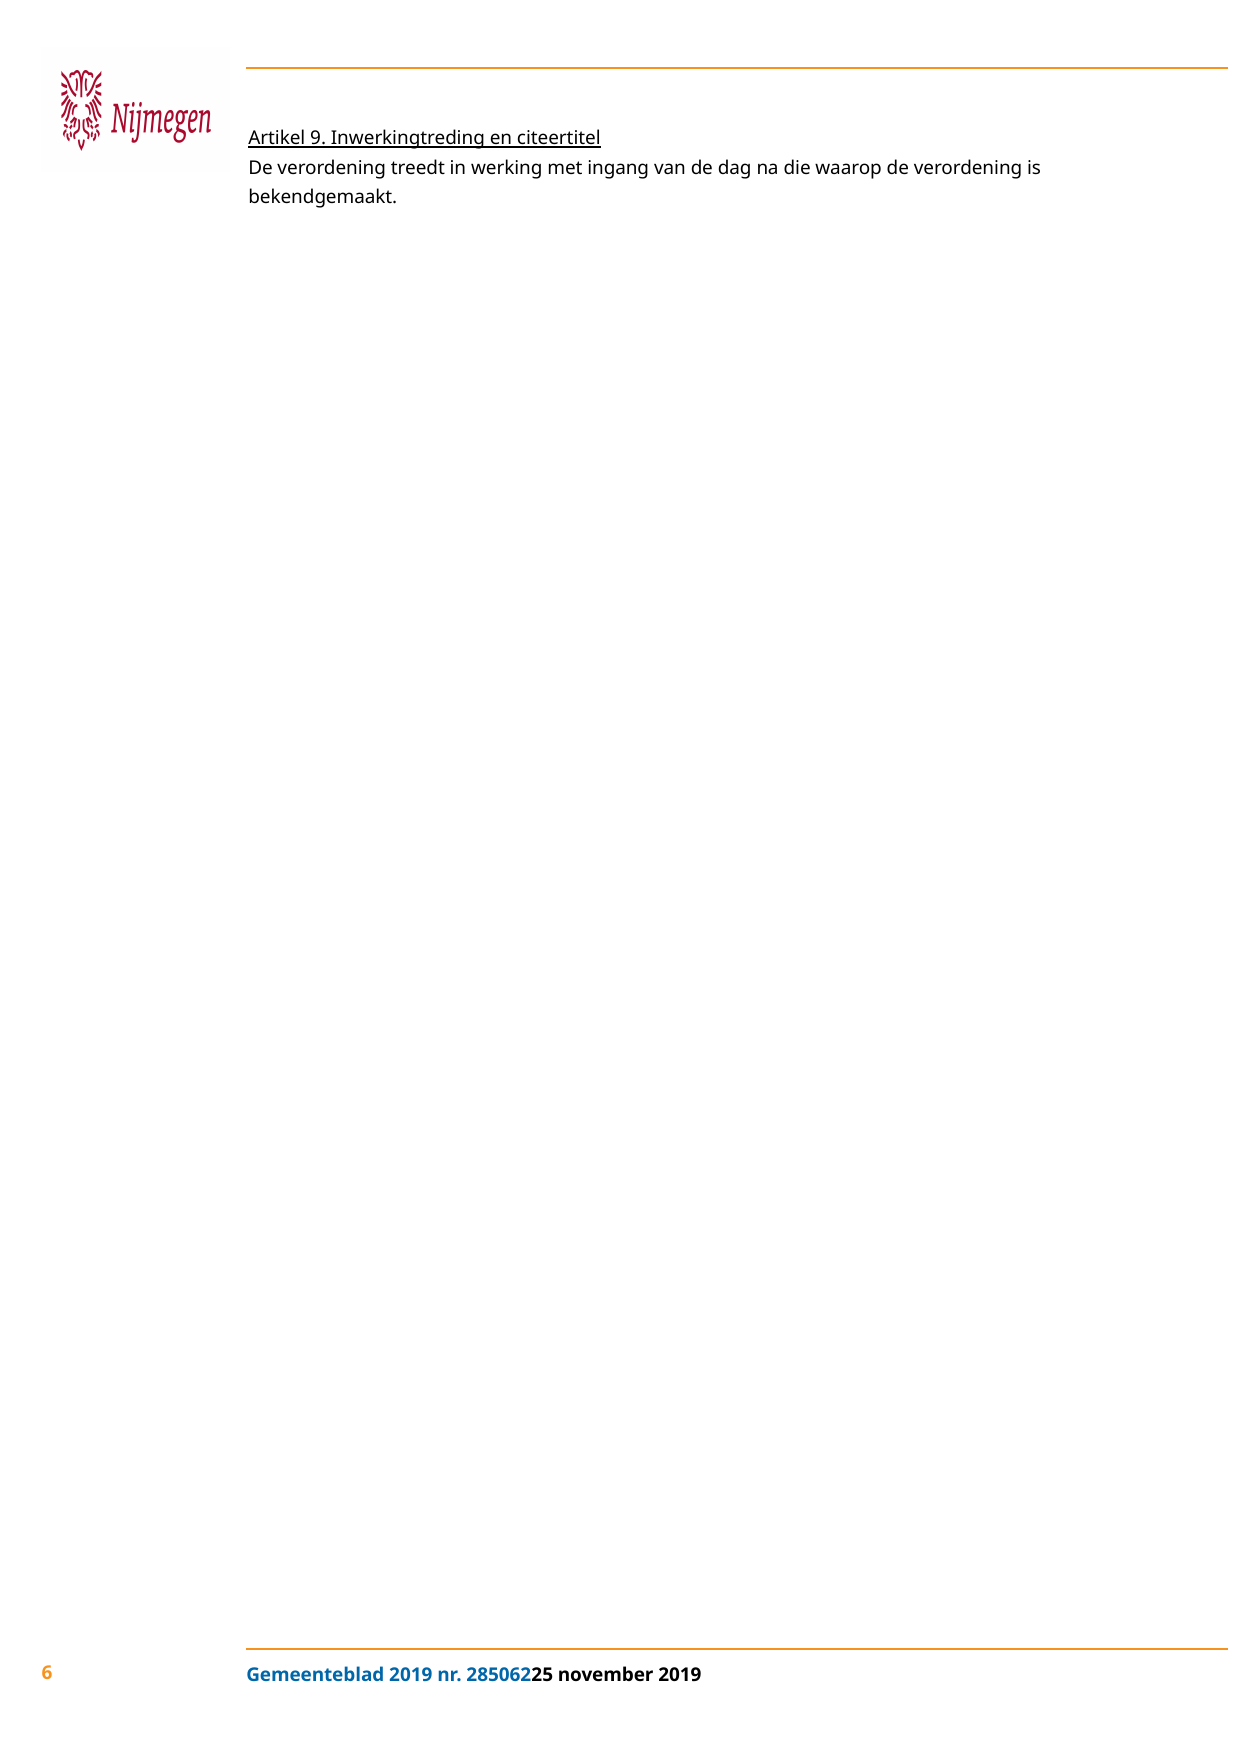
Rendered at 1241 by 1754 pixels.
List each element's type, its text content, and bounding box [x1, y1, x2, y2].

picture [41, 47, 231, 172]
text De verordening treedt in werking met ingang van de dag na die waarop de verordening is bekendgemaakt. [248, 154, 1152, 209]
text Artikel 9. Inwerkingtreding en citeertitel [248, 124, 1152, 150]
